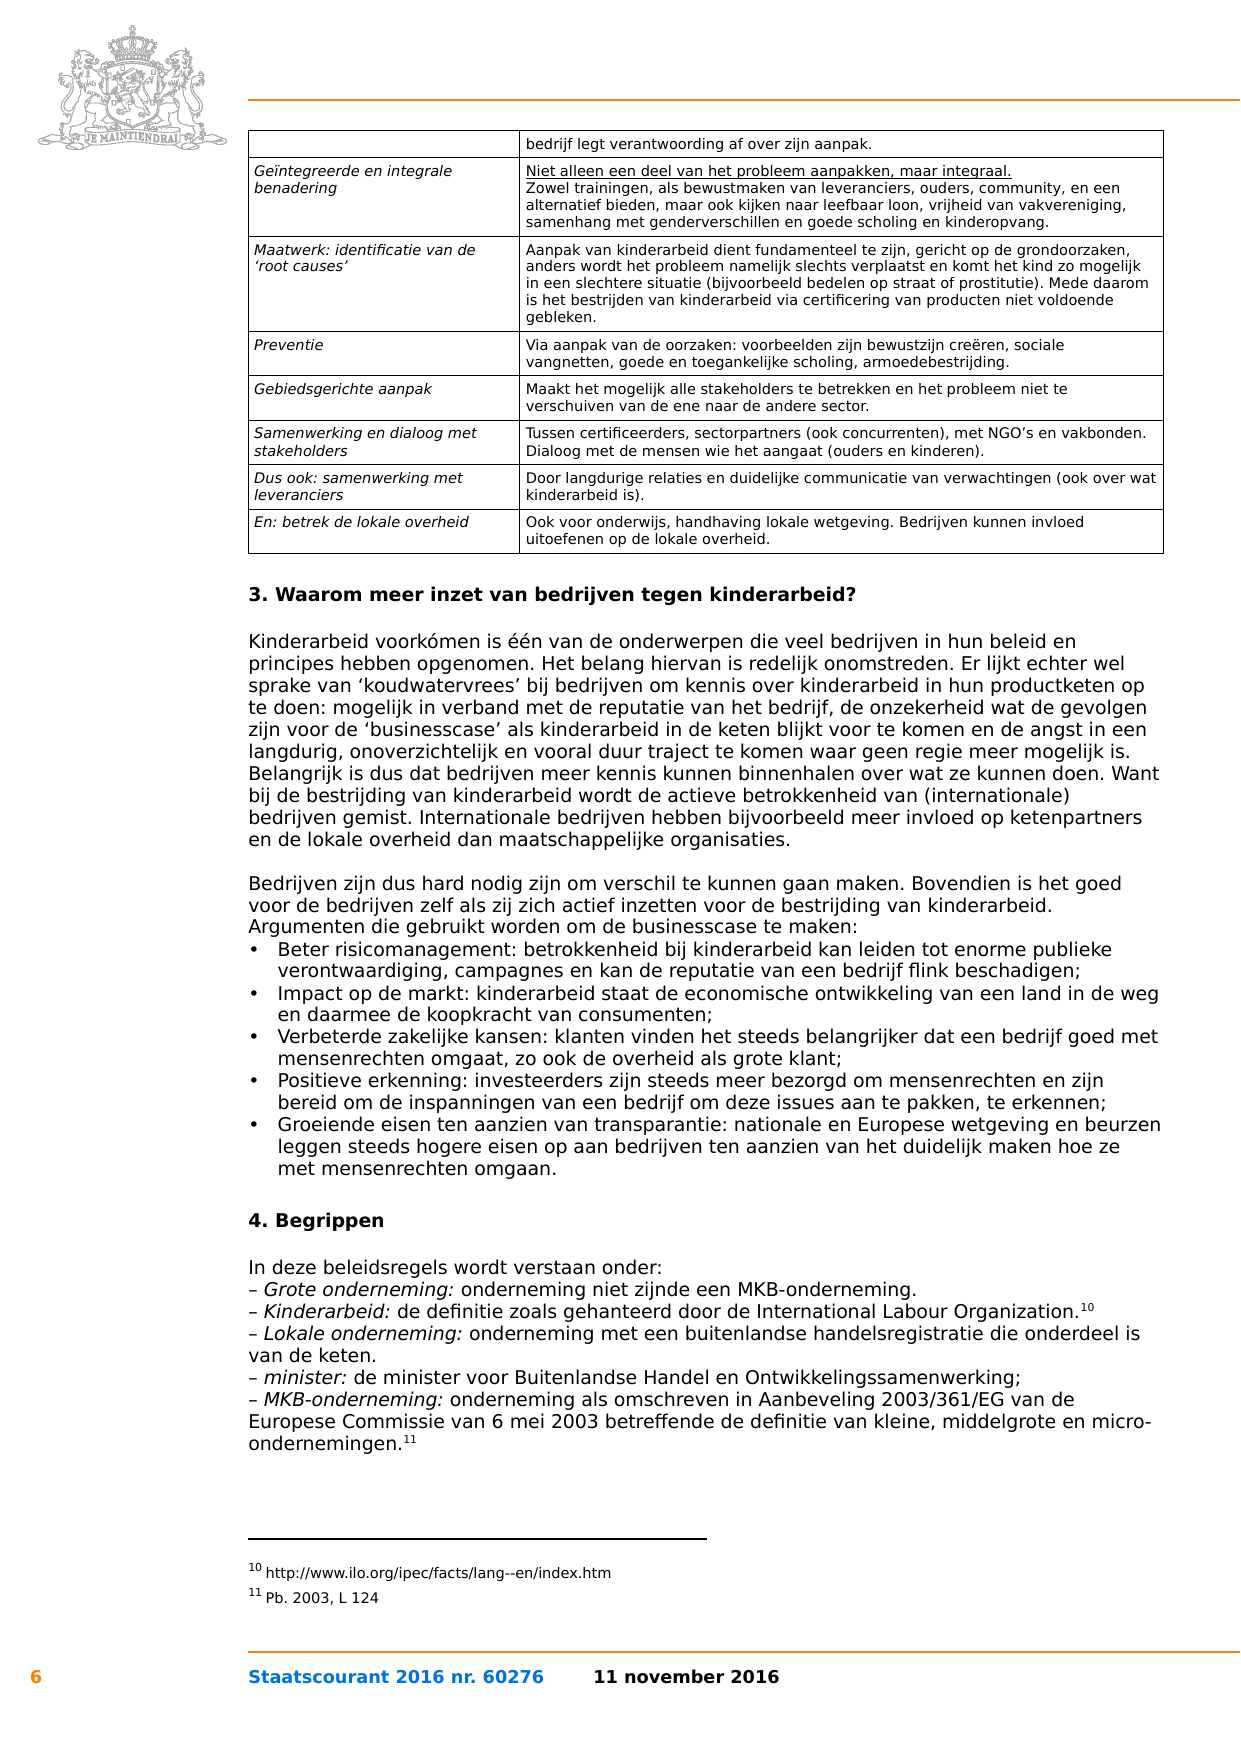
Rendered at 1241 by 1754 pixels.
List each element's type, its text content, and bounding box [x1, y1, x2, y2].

text http://www.ilo.org/ipec/facts/lang--en/index.htm [248, 1561, 1163, 1583]
text • Verbeterde zakelijke kansen: klanten vinden het steeds belangrijker dat een bedrijf goed met mensenrechten omgaat, zo ook de overheid als grote klant; [248, 1026, 1163, 1070]
table_cell Tussen certificeerders, sectorpartners (ook concurrenten), met NGO’s en vakbonden. Dialoog met de mensen wie het aangaat (ouders en kinderen). [520, 421, 1163, 464]
text Kinderarbeid voorkómen is één van de onderwerpen die veel bedrijven in hun beleid en principes hebben opgenomen. Het belang hiervan is redelijk onomstreden. Er lijkt echter wel sprake van ‘koudwatervrees’ bij bedrijven om kennis over kinderarbeid in hun productketen op te doen: mogelijk in verband met de reputatie van het bedrijf, de onzekerheid wat de gevolgen zijn voor de ‘businesscase’ als kinderarbeid in de keten blijkt voor te komen en de angst in een langdurig, onoverzichtelijk en vooral duur traject te komen waar geen regie meer mogelijk is. Belangrijk is dus dat bedrijven meer kennis kunnen binnenhalen over wat ze kunnen doen. Want bij de bestrijding van kinderarbeid wordt de actieve betrokkenheid van (internationale) bedrijven gemist. Internationale bedrijven hebben bijvoorbeeld meer invloed op ketenpartners en de lokale overheid dan maatschappelijke organisaties. [248, 631, 1163, 851]
table_cell Niet alleen een deel van het probleem aanpakken, maar integraal. Zowel trainingen, als bewustmaken van leveranciers, ouders, community, en een alternatief bieden, maar ook kijken naar leefbaar loon, vrijheid van vakvereniging, samenhang met genderverschillen en goede scholing en kinderopvang. [520, 158, 1163, 236]
table_cell bedrijf legt verantwoording af over zijn aanpak. [520, 131, 1163, 157]
text – Kinderarbeid: de definitie zoals gehanteerd door de International Labour Organization. [248, 1301, 1163, 1323]
text – Lokale onderneming: onderneming met een buitenlandse handelsregistratie die onderdeel is van de keten. [248, 1323, 1163, 1367]
table_cell Preventie [249, 332, 519, 375]
table_cell Ook voor onderwijs, handhaving lokale wetgeving. Bedrijven kunnen invloed uitoefenen op de lokale overheid. [520, 510, 1163, 553]
table_cell En: betrek de lokale overheid [249, 510, 519, 553]
table_cell Maakt het mogelijk alle stakeholders te betrekken en het probleem niet te verschuiven van de ene naar de andere sector. [520, 376, 1163, 420]
table_cell Geïntegreerde en integrale benadering [249, 158, 519, 236]
text In deze beleidsregels wordt verstaan onder: [248, 1257, 1163, 1279]
table_cell Dus ook: samenwerking met leveranciers [249, 465, 519, 508]
text – minister: de minister voor Buitenlandse Handel en Ontwikkelingssamenwerking; [248, 1367, 1163, 1389]
table_cell Maatwerk: identificatie van de ‘root causes’ [249, 237, 519, 331]
table_cell Door langdurige relaties en duidelijke communicatie van verwachtingen (ook over wat kinderarbeid is). [520, 465, 1163, 508]
text • Impact op de markt: kinderarbeid staat de economische ontwikkeling van een land in de weg en daarmee de koopkracht van consumenten; [248, 982, 1163, 1026]
picture [38, 25, 227, 150]
text – MKB-onderneming: onderneming als omschreven in Aanbeveling 2003/361/EG van de Europese Commissie van 6 mei 2003 betreffende de definitie van kleine, middelgrote en micro-ondernemingen. [248, 1389, 1163, 1455]
table_cell Aanpak van kinderarbeid dient fundamenteel te zijn, gericht op de grondoorzaken, anders wordt het probleem namelijk slechts verplaatst en komt het kind zo mogelijk in een slechtere situatie (bijvoorbeeld bedelen op straat of prostitutie). Mede daarom is het bestrijden van kinderarbeid via certificering van producten niet voldoende gebleken. [520, 237, 1163, 331]
table_header [249, 131, 519, 157]
subtitle 4. Begrippen [248, 1210, 1163, 1232]
text • Beter risicomanagement: betrokkenheid bij kinderarbeid kan leiden tot enorme publieke verontwaardiging, campagnes en kan de reputatie van een bedrijf flink beschadigen; [248, 938, 1163, 982]
table_cell Via aanpak van de oorzaken: voorbeelden zijn bewustzijn creëren, sociale vangnetten, goede en toegankelijke scholing, armoedebestrijding. [520, 332, 1163, 375]
table_cell Gebiedsgerichte aanpak [249, 376, 519, 420]
text Pb. 2003, L 124 [248, 1586, 1163, 1608]
text – Grote onderneming: onderneming niet zijnde een MKB-onderneming. [248, 1279, 1163, 1301]
text Bedrijven zijn dus hard nodig zijn om verschil te kunnen gaan maken. Bovendien is het goed voor de bedrijven zelf als zij zich actief inzetten voor de bestrijding van kinderarbeid. Argumenten die gebruikt worden om de businesscase te maken: [248, 872, 1163, 938]
table_cell Samenwerking en dialoog met stakeholders [249, 421, 519, 464]
text • Positieve erkenning: investeerders zijn steeds meer bezorgd om mensenrechten en zijn bereid om de inspanningen van een bedrijf om deze issues aan te pakken, te erkennen; [248, 1070, 1163, 1114]
subtitle 3. Waarom meer inzet van bedrijven tegen kinderarbeid? [248, 584, 1163, 606]
text • Groeiende eisen ten aanzien van transparantie: nationale en Europese wetgeving en beurzen leggen steeds hogere eisen op aan bedrijven ten aanzien van het duidelijk maken hoe ze met mensenrechten omgaan. [248, 1114, 1163, 1180]
